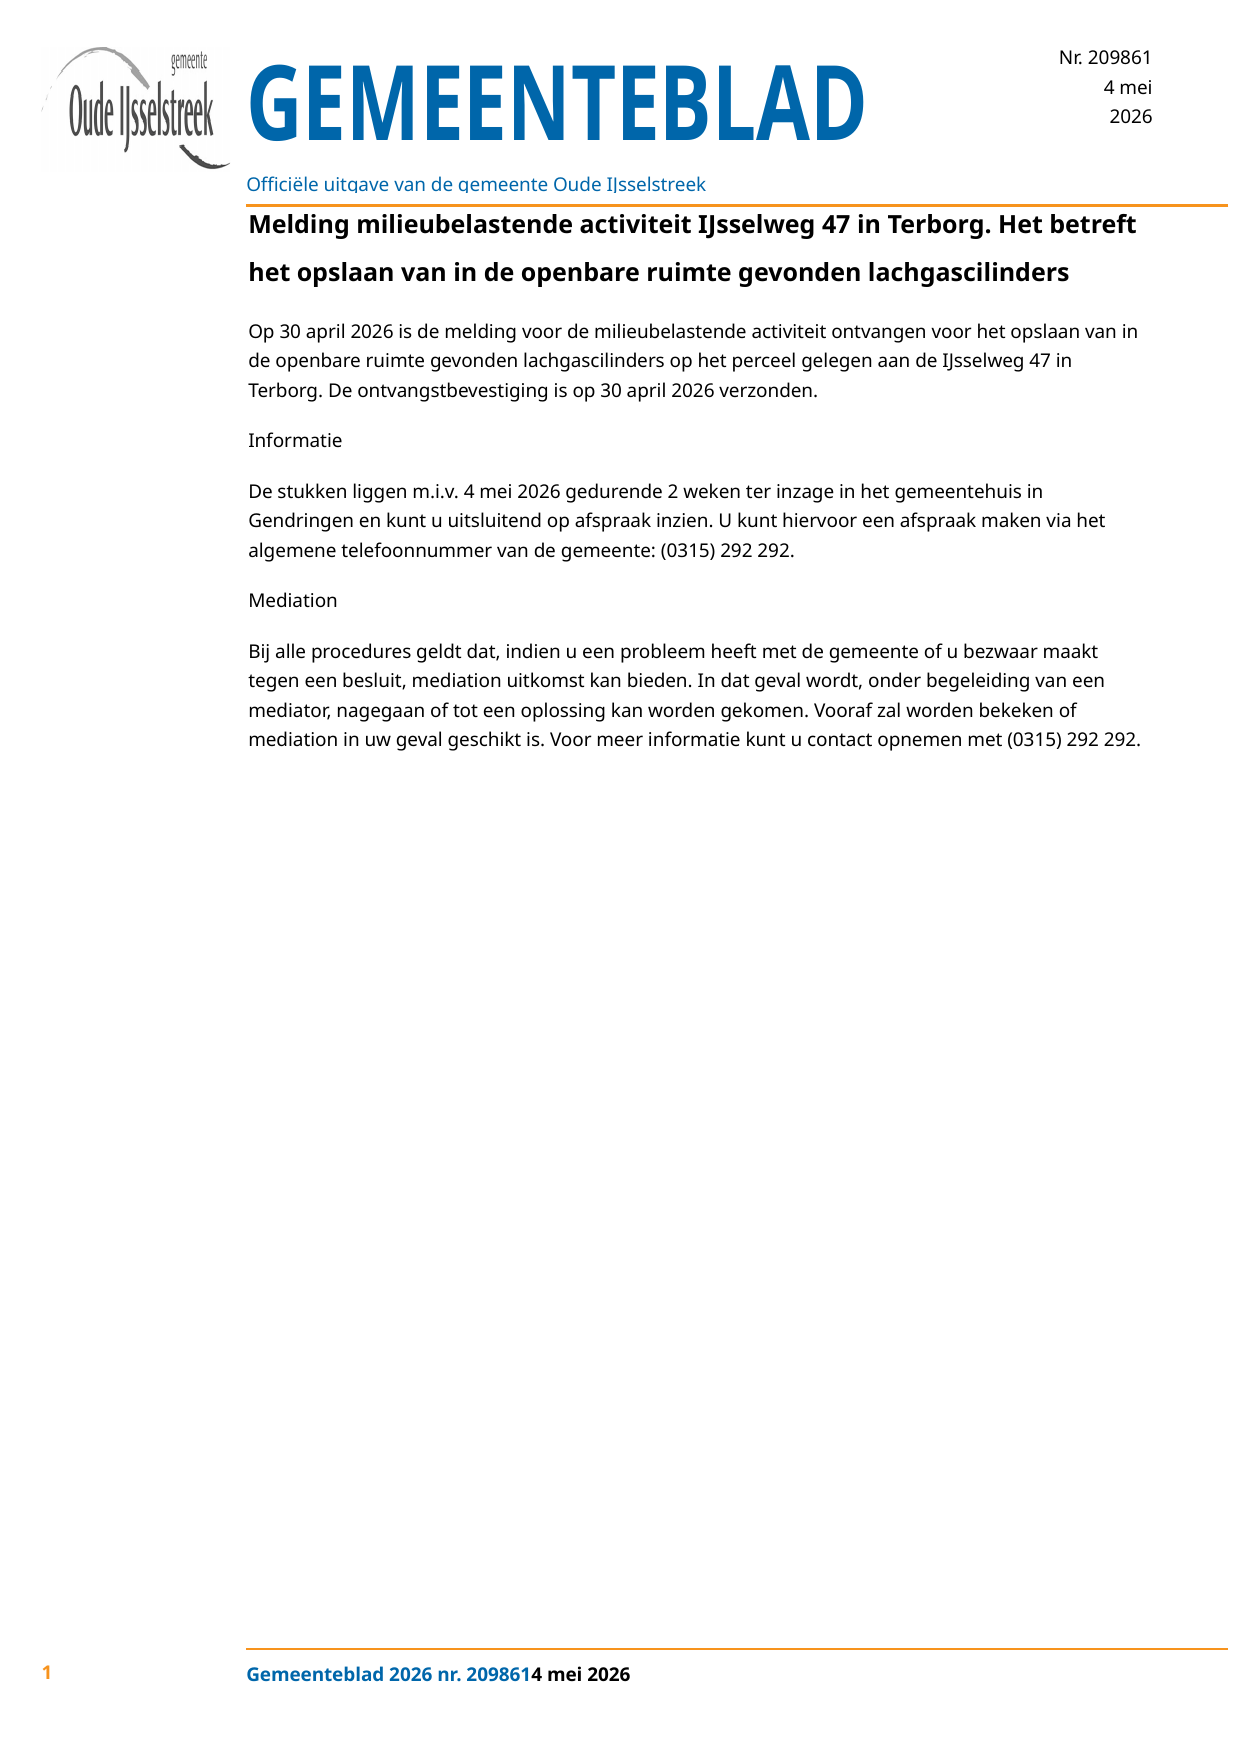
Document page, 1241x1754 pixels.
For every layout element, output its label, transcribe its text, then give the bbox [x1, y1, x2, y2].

text Melding milieubelastende activiteit IJsselweg 47 in Terborg. Het betreft het opslaan van in de openbare ruimte gevonden lachgascilinders [248, 207, 1152, 288]
picture [41, 47, 231, 172]
text Informatie [248, 427, 1152, 453]
text De stukken liggen m.i.v. 4 mei 2026 gedurende 2 weken ter inzage in het gemeentehuis in Gendringen en kunt u uitsluitend op afspraak inzien. U kunt hiervoor een afspraak maken via het algemene telefoonnummer van de gemeente: (0315) 292 292. [248, 478, 1152, 563]
text Mediation [248, 587, 1152, 613]
text Bij alle procedures geldt dat, indien u een probleem heeft met de gemeente of u bezwaar maakt tegen een besluit, mediation uitkomst kan bieden. In dat geval wordt, onder begeleiding van een mediator, nagegaan of tot een oplossing kan worden gekomen. Vooraf zal worden bekeken of mediation in uw geval geschikt is. Voor meer informatie kunt u contact opnemen met (0315) 292 292. [248, 638, 1152, 752]
text Op 30 april 2026 is de melding voor de milieubelastende activiteit ontvangen voor het opslaan van in de openbare ruimte gevonden lachgascilinders op het perceel gelegen aan de IJsselweg 47 in Terborg. De ontvangstbevestiging is op 30 april 2026 verzonden. [248, 318, 1152, 403]
